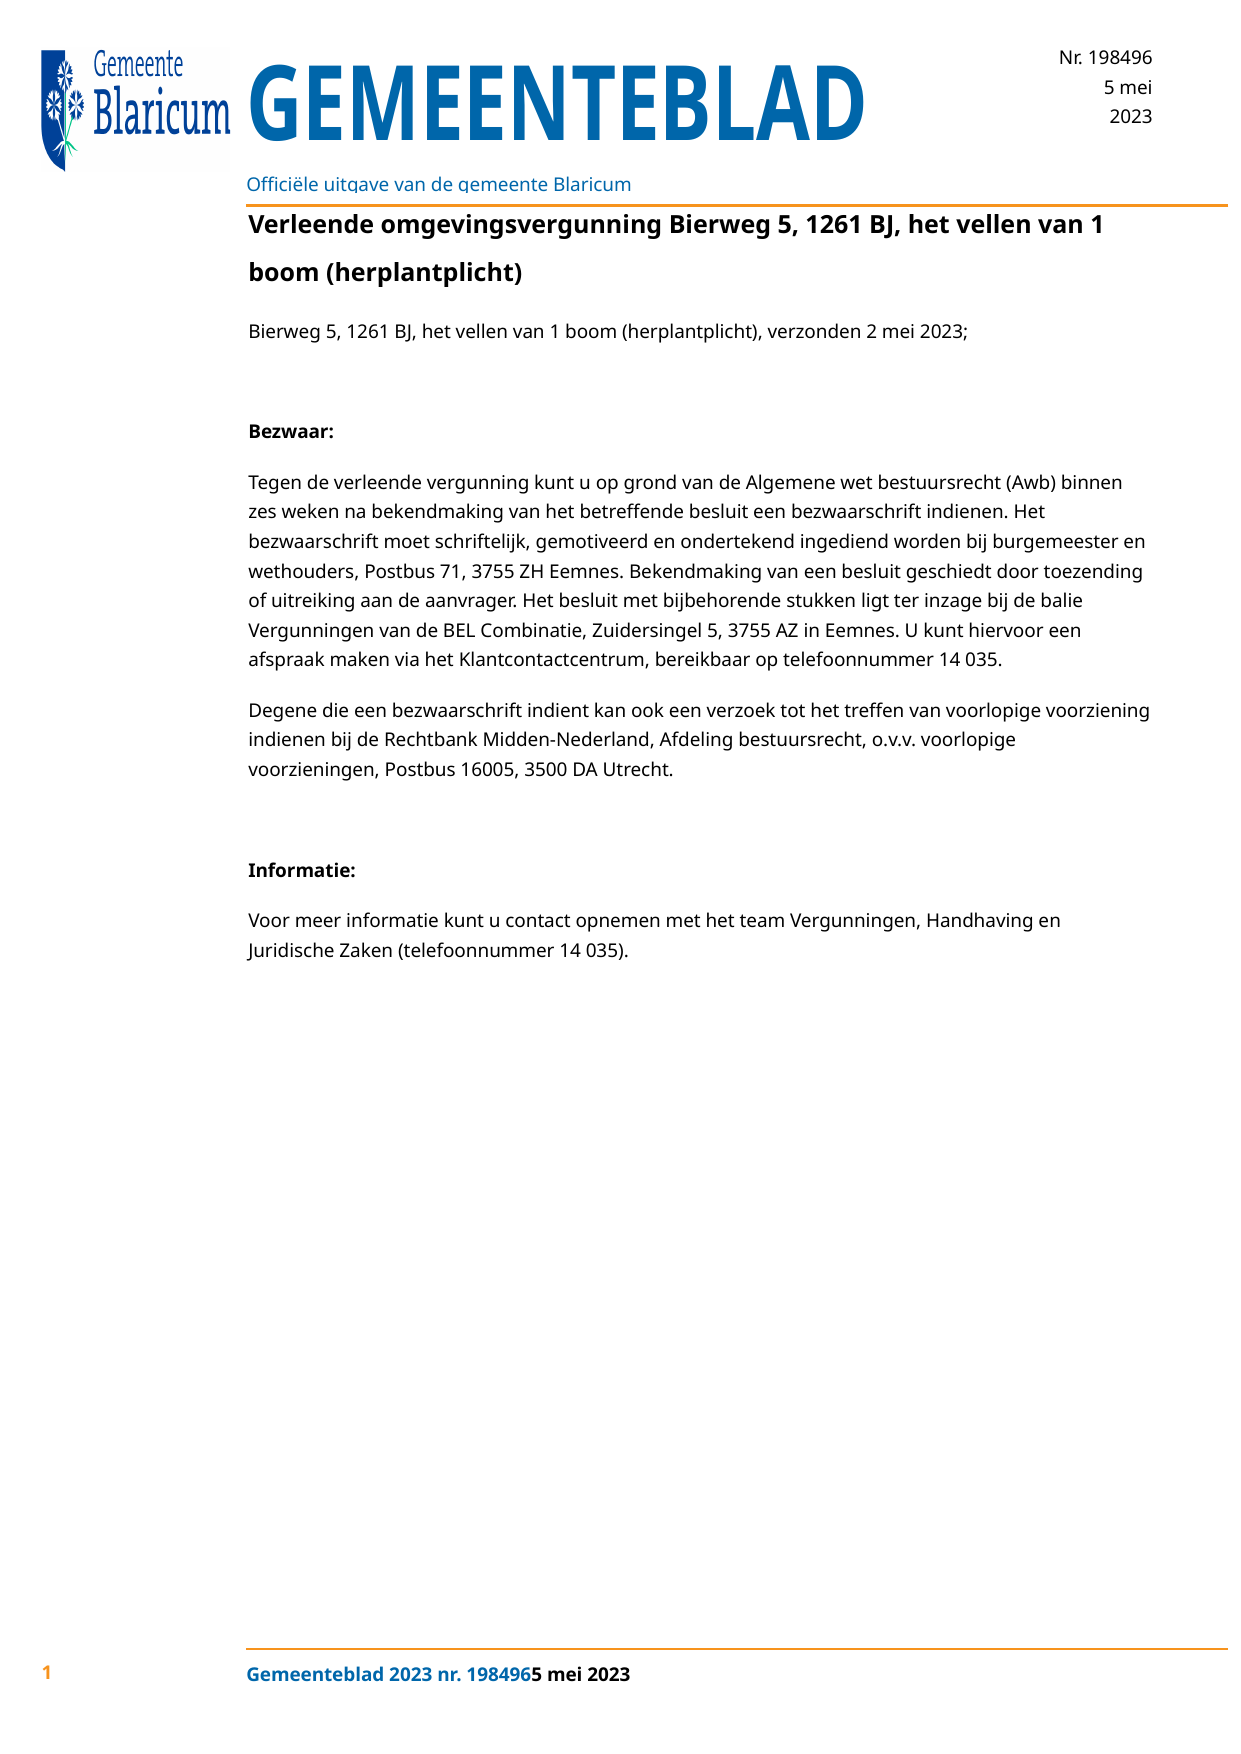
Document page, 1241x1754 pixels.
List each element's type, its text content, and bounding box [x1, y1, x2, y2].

text Bierweg 5, 1261 BJ, het vellen van 1 boom (herplantplicht), verzonden 2 mei 2023; [248, 318, 1152, 344]
picture [41, 47, 231, 172]
text Tegen de verleende vergunning kunt u op grond van de Algemene wet bestuursrecht (Awb) binnen zes weken na bekendmaking van het betreffende besluit een bezwaarschrift indienen. Het bezwaarschrift moet schriftelijk, gemotiveerd en ondertekend ingediend worden bij burgemeester en wethouders, Postbus 71, 3755 ZH Eemnes. Bekendmaking van een besluit geschiedt door toezending of uitreiking aan de aanvrager. Het besluit met bijbehorende stukken ligt ter inzage bij de balie Vergunningen van de BEL Combinatie, Zuidersingel 5, 3755 AZ in Eemnes. U kunt hiervoor een afspraak maken via het Klantcontactcentrum, bereikbaar op telefoonnummer 14 035. [248, 469, 1152, 672]
text Degene die een bezwaarschrift indient kan ook een verzoek tot het treffen van voorlopige voorziening indienen bij de Rechtbank Midden-Nederland, Afdeling bestuursrecht, o.v.v. voorlopige voorzieningen, Postbus 16005, 3500 DA Utrecht. [248, 697, 1152, 782]
text Bezwaar: [248, 419, 1152, 444]
text Voor meer informatie kunt u contact opnemen met het team Vergunningen, Handhaving en Juridische Zaken (telefoonnummer 14 035). [248, 907, 1152, 963]
text Informatie: [248, 857, 1152, 883]
text Verleende omgevingsvergunning Bierweg 5, 1261 BJ, het vellen van 1 boom (herplantplicht) [248, 207, 1152, 288]
